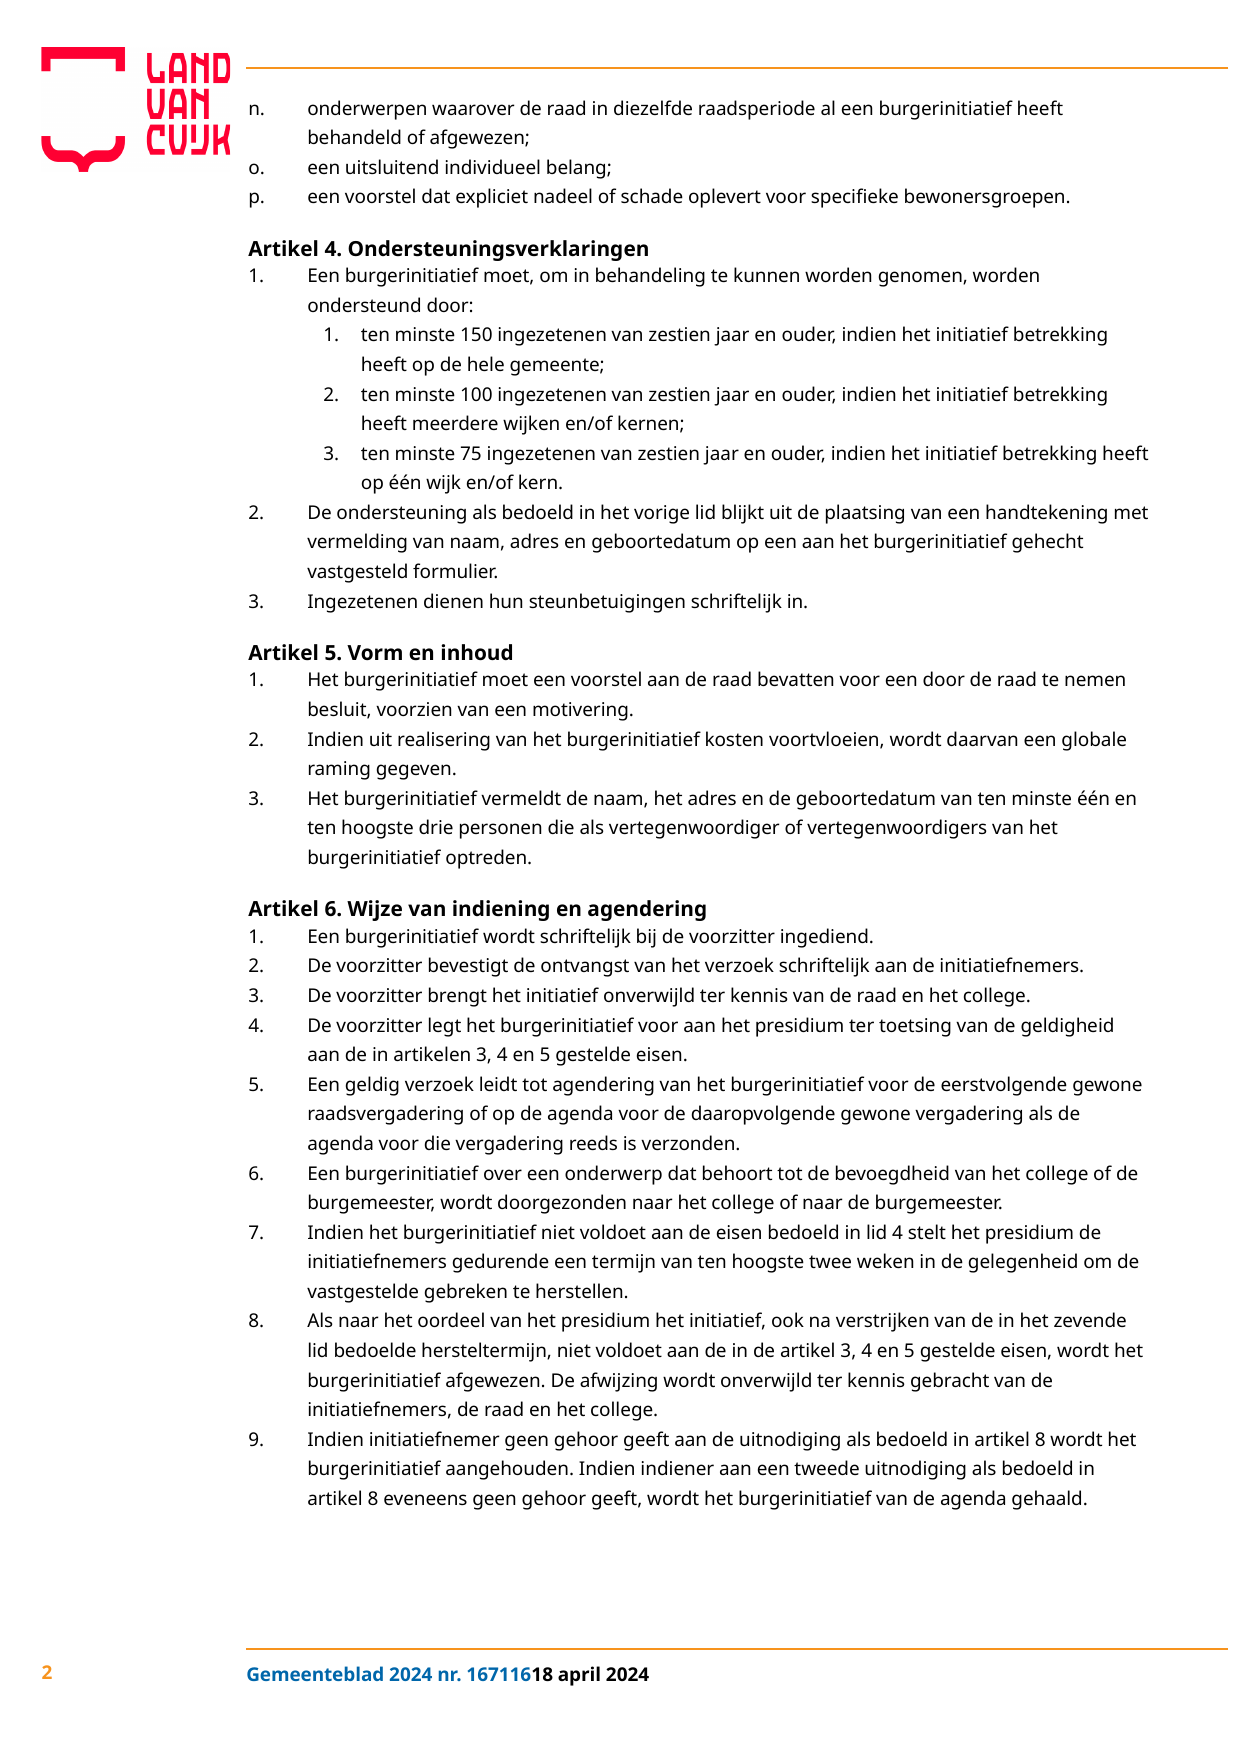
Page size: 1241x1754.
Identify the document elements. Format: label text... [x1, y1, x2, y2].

list De voorzitter bevestigt de ontvangst van het verzoek schriftelijk aan de initiatiefnemers. [248, 953, 1152, 978]
list De ondersteuning als bedoeld in het vorige lid blijkt uit de plaatsing van een handtekening met vermelding van naam, adres en geboortedatum op een aan het burgerinitiatief gehecht vastgesteld formulier. [248, 499, 1152, 584]
list ten minste 100 ingezetenen van zestien jaar en ouder, indien het initiatief betrekking heeft meerdere wijken en/of kernen; [323, 381, 1152, 436]
list Een geldig verzoek leidt tot agendering van het burgerinitiatief voor de eerstvolgende gewone raadsvergadering of op de agenda voor de daaropvolgende gewone vergadering als de agenda voor die vergadering reeds is verzonden. [248, 1071, 1152, 1156]
list Een burgerinitiatief over een onderwerp dat behoort tot de bevoegdheid van het college of de burgemeester, wordt doorgezonden naar het college of naar de burgemeester. [248, 1160, 1152, 1215]
list Indien het burgerinitiatief niet voldoet aan de eisen bedoeld in lid 4 stelt het presidium de initiatiefnemers gedurende een termijn van ten hoogste twee weken in de gelegenheid om de vastgestelde gebreken te herstellen. [248, 1219, 1152, 1304]
list ten minste 150 ingezetenen van zestien jaar en ouder, indien het initiatief betrekking heeft op de hele gemeente; [323, 322, 1152, 377]
text Artikel 6. Wijze van indiening en agendering [248, 894, 1152, 923]
list De voorzitter legt het burgerinitiatief voor aan het presidium ter toetsing van de geldigheid aan de in artikelen 3, 4 en 5 gestelde eisen. [248, 1012, 1152, 1067]
text Artikel 5. Vorm en inhoud [248, 638, 1152, 667]
list Als naar het oordeel van het presidium het initiatief, ook na verstrijken van de in het zevende lid bedoelde hersteltermijn, niet voldoet aan de in de artikel 3, 4 en 5 gestelde eisen, wordt het burgerinitiatief afgewezen. De afwijzing wordt onverwijld ter kennis gebracht van de initiatiefnemers, de raad en het college. [248, 1308, 1152, 1422]
list Een burgerinitiatief wordt schriftelijk bij de voorzitter ingediend. [248, 923, 1152, 949]
list Het burgerinitiatief vermeldt de naam, het adres en de geboortedatum van ten minste één en ten hoogste drie personen die als vertegenwoordiger of vertegenwoordigers van het burgerinitiatief optreden. [248, 785, 1152, 870]
list een voorstel dat expliciet nadeel of schade oplevert voor specifieke bewonersgroepen. [248, 183, 1152, 209]
list ten minste 75 ingezetenen van zestien jaar en ouder, indien het initiatief betrekking heeft op één wijk en/of kern. [323, 440, 1152, 495]
list Indien uit realisering van het burgerinitiatief kosten voortvloeien, wordt daarvan een globale raming gegeven. [248, 726, 1152, 781]
list Indien initiatiefnemer geen gehoor geeft aan de uitnodiging als bedoeld in artikel 8 wordt het burgerinitiatief aangehouden. Indien indiener aan een tweede uitnodiging als bedoeld in artikel 8 eveneens geen gehoor geeft, wordt het burgerinitiatief van de agenda gehaald. [248, 1426, 1152, 1511]
list Ingezetenen dienen hun steunbetuigingen schriftelijk in. [248, 588, 1152, 613]
picture [41, 47, 231, 172]
list De voorzitter brengt het initiatief onverwijld ter kennis van de raad en het college. [248, 982, 1152, 1008]
text Artikel 4. Ondersteuningsverklaringen [248, 234, 1152, 262]
list Een burgerinitiatief moet, om in behandeling te kunnen worden genomen, worden ondersteund door: [248, 262, 1152, 318]
list onderwerpen waarover de raad in diezelfde raadsperiode al een burgerinitiatief heeft behandeld of afgewezen; [248, 95, 1152, 150]
list een uitsluitend individueel belang; [248, 154, 1152, 180]
list Het burgerinitiatief moet een voorstel aan de raad bevatten voor een door de raad te nemen besluit, voorzien van een motivering. [248, 667, 1152, 722]
